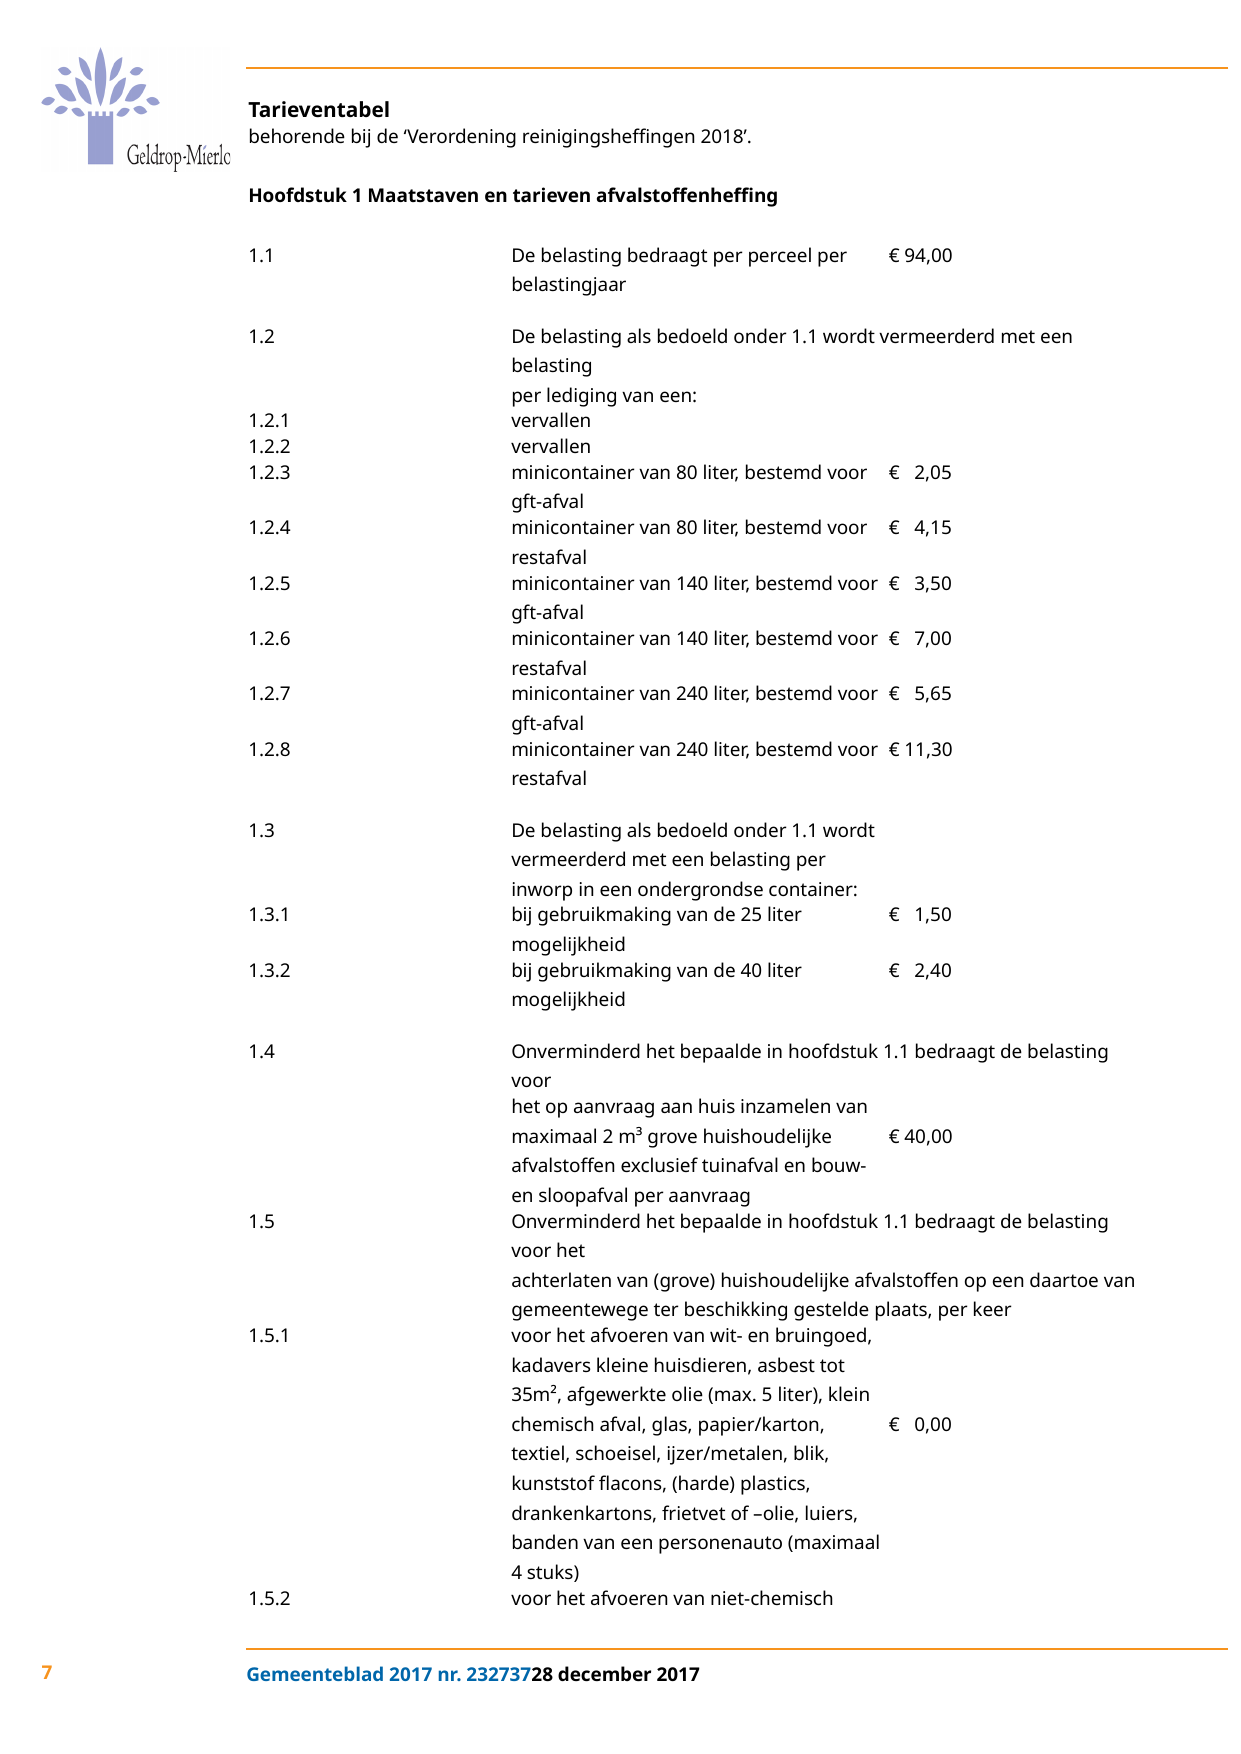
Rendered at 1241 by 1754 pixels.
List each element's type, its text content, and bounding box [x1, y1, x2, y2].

table_header 1.1 [248, 242, 511, 297]
table_cell [248, 297, 511, 323]
table_cell € 4,15 [889, 515, 1152, 570]
table_cell minicontainer van 80 liter, bestemd voor restafval [511, 515, 888, 570]
table_cell Onverminderd het bepaalde in hoofdstuk 1.1 bedraagt de belasting voor het achterlaten van (grove) huishoudelijke afvalstoffen op een daartoe van gemeentewege ter beschikking gestelde plaats, per keer [511, 1208, 1152, 1322]
table_cell [248, 1093, 511, 1208]
table_cell [511, 791, 888, 817]
table_cell € 11,30 [889, 736, 1152, 791]
picture [41, 47, 231, 172]
table_cell € 2,40 [889, 957, 1152, 1012]
table_cell [889, 408, 1152, 433]
table_cell € 0,00 [889, 1322, 1152, 1585]
table_cell 1.2.6 [248, 625, 511, 680]
table_cell De belasting als bedoeld onder 1.1 wordt vermeerderd met een belasting per lediging van een: [511, 323, 1152, 408]
table_cell [889, 1585, 1152, 1610]
table_cell vervallen [511, 408, 888, 433]
table_cell vervallen [511, 434, 888, 459]
table_cell 1.5 [248, 1208, 511, 1322]
table_cell minicontainer van 80 liter, bestemd voor gft-afval [511, 459, 888, 514]
table_cell 1.4 [248, 1038, 511, 1093]
table_cell 1.2.4 [248, 515, 511, 570]
table_cell € 40,00 [889, 1093, 1152, 1208]
table_cell [248, 1012, 511, 1038]
table_cell bij gebruikmaking van de 40 liter mogelijkheid [511, 957, 888, 1012]
text behorende bij de ‘Verordening reinigingsheffingen 2018’. [248, 123, 1152, 149]
table_cell 1.3.2 [248, 957, 511, 1012]
table_cell 1.2.7 [248, 680, 511, 736]
table_cell € 5,65 [889, 680, 1152, 736]
table_header € 94,00 [889, 242, 1152, 297]
table_cell [511, 1012, 888, 1038]
table_cell voor het afvoeren van wit- en bruingoed, kadavers kleine huisdieren, asbest tot 35m², afgewerkte olie (max. 5 liter), klein chemisch afval, glas, papier/karton, textiel, schoeisel, ijzer/metalen, blik, kunststof flacons, (harde) plastics, drankenkartons, frietvet of –olie, luiers, banden van een personenauto (maximaal 4 stuks) [511, 1322, 888, 1585]
text Tarieventabel [248, 95, 1152, 123]
table_cell 1.2.8 [248, 736, 511, 791]
table_cell 1.5.2 [248, 1585, 511, 1610]
table_cell 1.3.1 [248, 902, 511, 957]
table_cell [889, 434, 1152, 459]
table_cell De belasting als bedoeld onder 1.1 wordt vermeerderd met een belasting per inworp in een ondergrondse container: [511, 817, 888, 902]
table_cell 1.2.1 [248, 408, 511, 433]
table_cell [511, 297, 1152, 323]
table_cell het op aanvraag aan huis inzamelen van maximaal 2 m³ grove huishoudelijke afvalstoffen exclusief tuinafval en bouw- en sloopafval per aanvraag [511, 1093, 888, 1208]
table_cell [248, 791, 511, 817]
table_cell € 1,50 [889, 902, 1152, 957]
table_cell 1.2 [248, 323, 511, 408]
table_cell voor het afvoeren van niet-chemisch [511, 1585, 888, 1610]
table_cell 1.2.5 [248, 570, 511, 625]
table_cell 1.2.2 [248, 434, 511, 459]
table_cell Onverminderd het bepaalde in hoofdstuk 1.1 bedraagt de belasting voor [511, 1038, 1152, 1093]
table_cell € 7,00 [889, 625, 1152, 680]
text Hoofdstuk 1 Maatstaven en tarieven afvalstoffenheffing [248, 182, 1152, 208]
table_cell [889, 1012, 1152, 1038]
table_cell minicontainer van 240 liter, bestemd voor gft-afval [511, 680, 888, 736]
table_cell 1.2.3 [248, 459, 511, 514]
table_header De belasting bedraagt per perceel per belastingjaar [511, 242, 888, 297]
table_cell € 2,05 [889, 459, 1152, 514]
table_cell minicontainer van 240 liter, bestemd voor restafval [511, 736, 888, 791]
table_cell [889, 791, 1152, 817]
table_cell minicontainer van 140 liter, bestemd voor restafval [511, 625, 888, 680]
table_cell € 3,50 [889, 570, 1152, 625]
table_cell minicontainer van 140 liter, bestemd voor gft-afval [511, 570, 888, 625]
table_cell bij gebruikmaking van de 25 liter mogelijkheid [511, 902, 888, 957]
table_cell 1.3 [248, 817, 511, 902]
table_cell [889, 817, 1152, 902]
table_cell 1.5.1 [248, 1322, 511, 1585]
